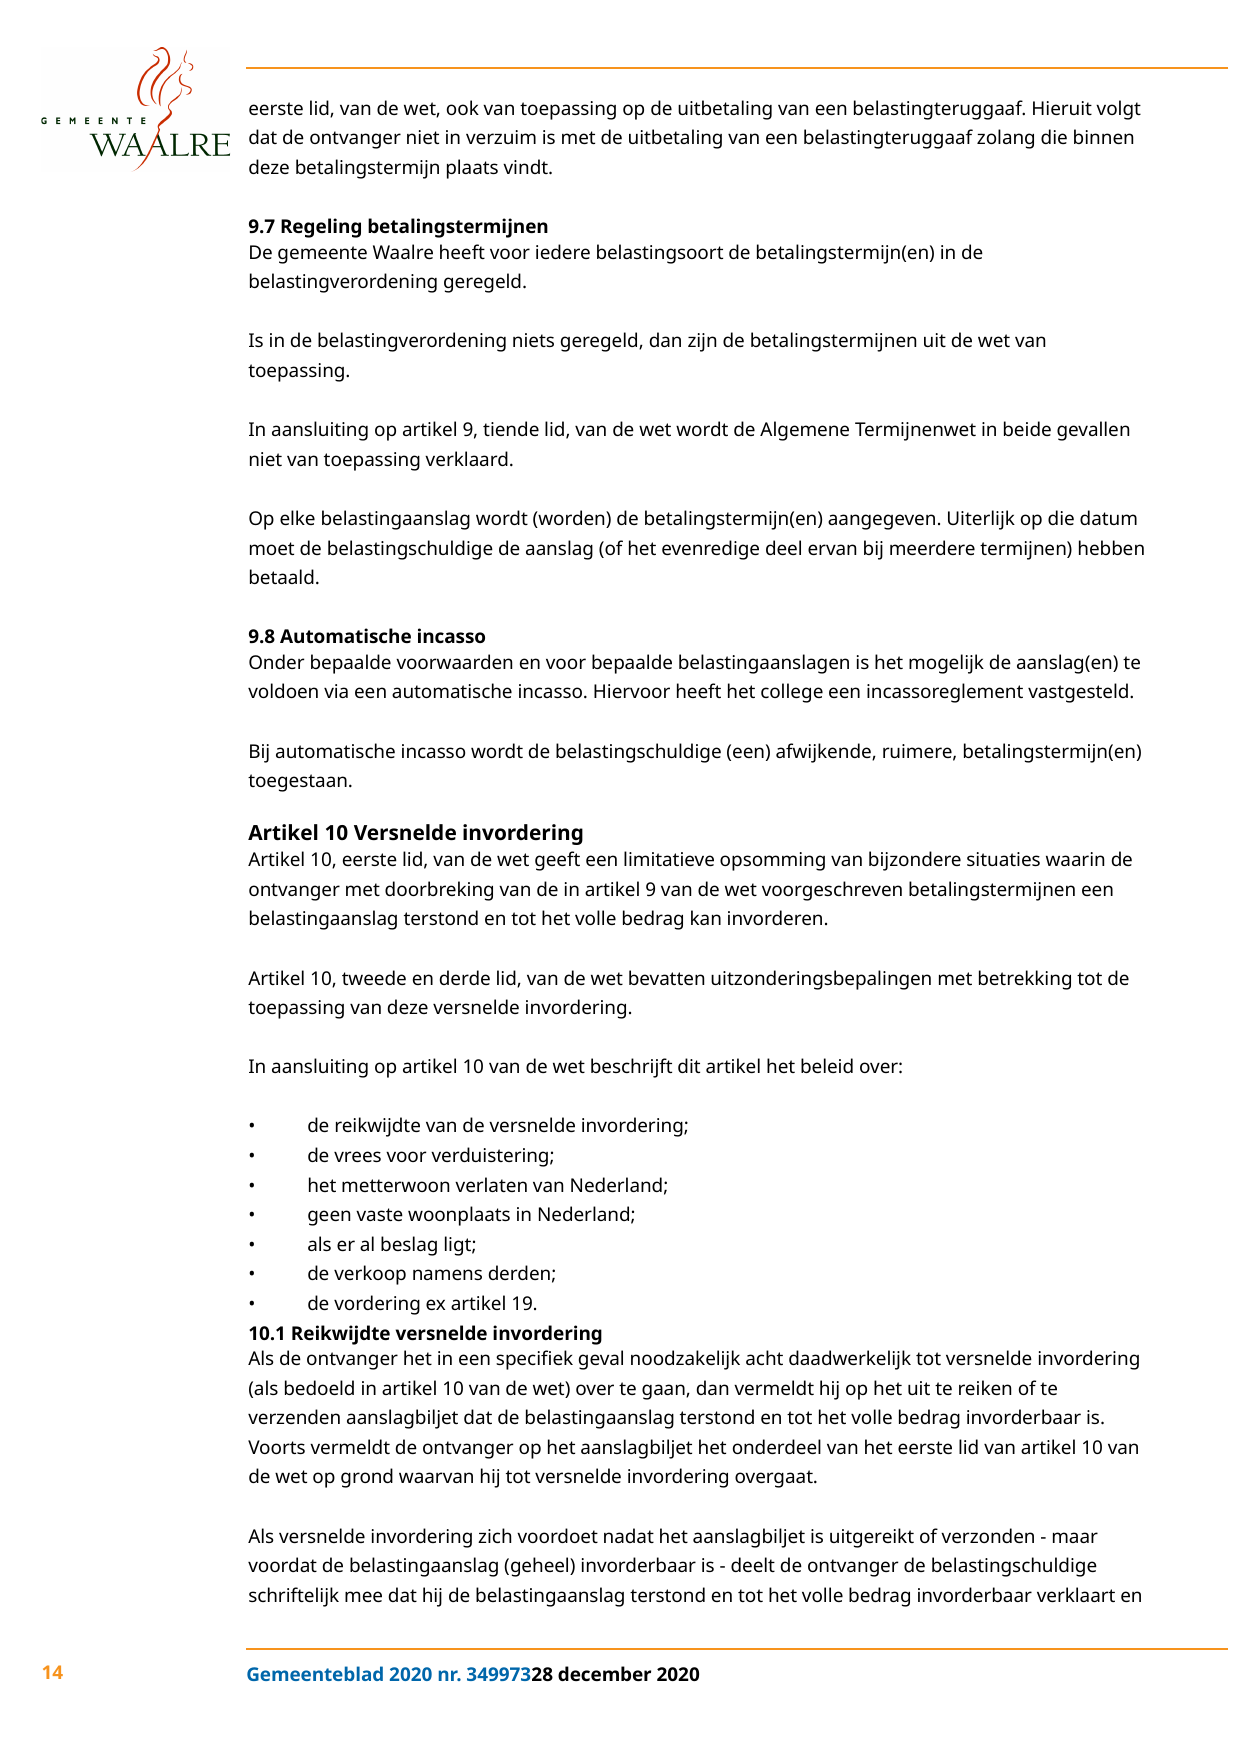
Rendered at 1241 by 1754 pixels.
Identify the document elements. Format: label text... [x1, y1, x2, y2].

list geen vaste woonplaats in Nederland; [248, 1201, 1152, 1227]
picture [41, 47, 231, 172]
text Als versnelde invordering zich voordoet nadat het aanslagbiljet is uitgereikt of verzonden - maar voordat de belastingaanslag (geheel) invorderbaar is - deelt de ontvanger de belastingschuldige schriftelijk mee dat hij de belastingaanslag terstond en tot het volle bedrag invorderbaar verklaart en [248, 1523, 1152, 1608]
text In aansluiting op artikel 9, tiende lid, van de wet wordt de Algemene Termijnenwet in beide gevallen niet van toepassing verklaard. [248, 416, 1152, 472]
text In aansluiting op artikel 10 van de wet beschrijft dit artikel het beleid over: [248, 1053, 1152, 1079]
list de reikwijdte van de versnelde invordering; [248, 1113, 1152, 1138]
text De gemeente Waalre heeft voor iedere belastingsoort de betalingstermijn(en) in de belastingverordening geregeld. [248, 239, 1152, 294]
text Op elke belastingaanslag wordt (worden) de betalingstermijn(en) aangegeven. Uiterlijk op die datum moet de belastingschuldige de aanslag (of het evenredige deel ervan bij meerdere termijnen) hebben betaald. [248, 505, 1152, 590]
text Bij automatische incasso wordt de belastingschuldige (een) afwijkende, ruimere, betalingstermijn(en) toegestaan. [248, 738, 1152, 793]
text Artikel 10, eerste lid, van de wet geeft een limitatieve opsomming van bijzondere situaties waarin de ontvanger met doorbreking van de in artikel 9 van de wet voorgeschreven betalingstermijnen een belastingaanslag terstond en tot het volle bedrag kan invorderen. [248, 846, 1152, 931]
text Artikel 10 Versnelde invordering [248, 818, 1152, 846]
text Onder bepaalde voorwaarden en voor bepaalde belastingaanslagen is het mogelijk de aanslag(en) te voldoen via een automatische incasso. Hiervoor heeft het college een incassoreglement vastgesteld. [248, 649, 1152, 704]
text Als de ontvanger het in een specifiek geval noodzakelijk acht daadwerkelijk tot versnelde invordering (als bedoeld in artikel 10 van de wet) over te gaan, dan vermeldt hij op het uit te reiken of te verzenden aanslagbiljet dat de belastingaanslag terstond en tot het volle bedrag invorderbaar is. Voorts vermeldt de ontvanger op het aanslagbiljet het onderdeel van het eerste lid van artikel 10 van de wet op grond waarvan hij tot versnelde invordering overgaat. [248, 1345, 1152, 1489]
text eerste lid, van de wet, ook van toepassing op de uitbetaling van een belastingteruggaaf. Hieruit volgt dat de ontvanger niet in verzuim is met de uitbetaling van een belastingteruggaaf zolang die binnen deze betalingstermijn plaats vindt. [248, 95, 1152, 180]
text 9.7 Regeling betalingstermijnen [248, 213, 1152, 239]
list het metterwoon verlaten van Nederland; [248, 1172, 1152, 1197]
text 10.1 Reikwijdte versnelde invordering [248, 1320, 1152, 1345]
list de vordering ex artikel 19. [248, 1290, 1152, 1316]
text Artikel 10, tweede en derde lid, van de wet bevatten uitzonderingsbepalingen met betrekking tot de toepassing van deze versnelde invordering. [248, 965, 1152, 1020]
list de verkoop namens derden; [248, 1261, 1152, 1286]
list de vrees voor verduistering; [248, 1142, 1152, 1168]
text 9.8 Automatische incasso [248, 623, 1152, 649]
list als er al beslag ligt; [248, 1231, 1152, 1257]
text Is in de belastingverordening niets geregeld, dan zijn de betalingstermijnen uit de wet van toepassing. [248, 328, 1152, 383]
